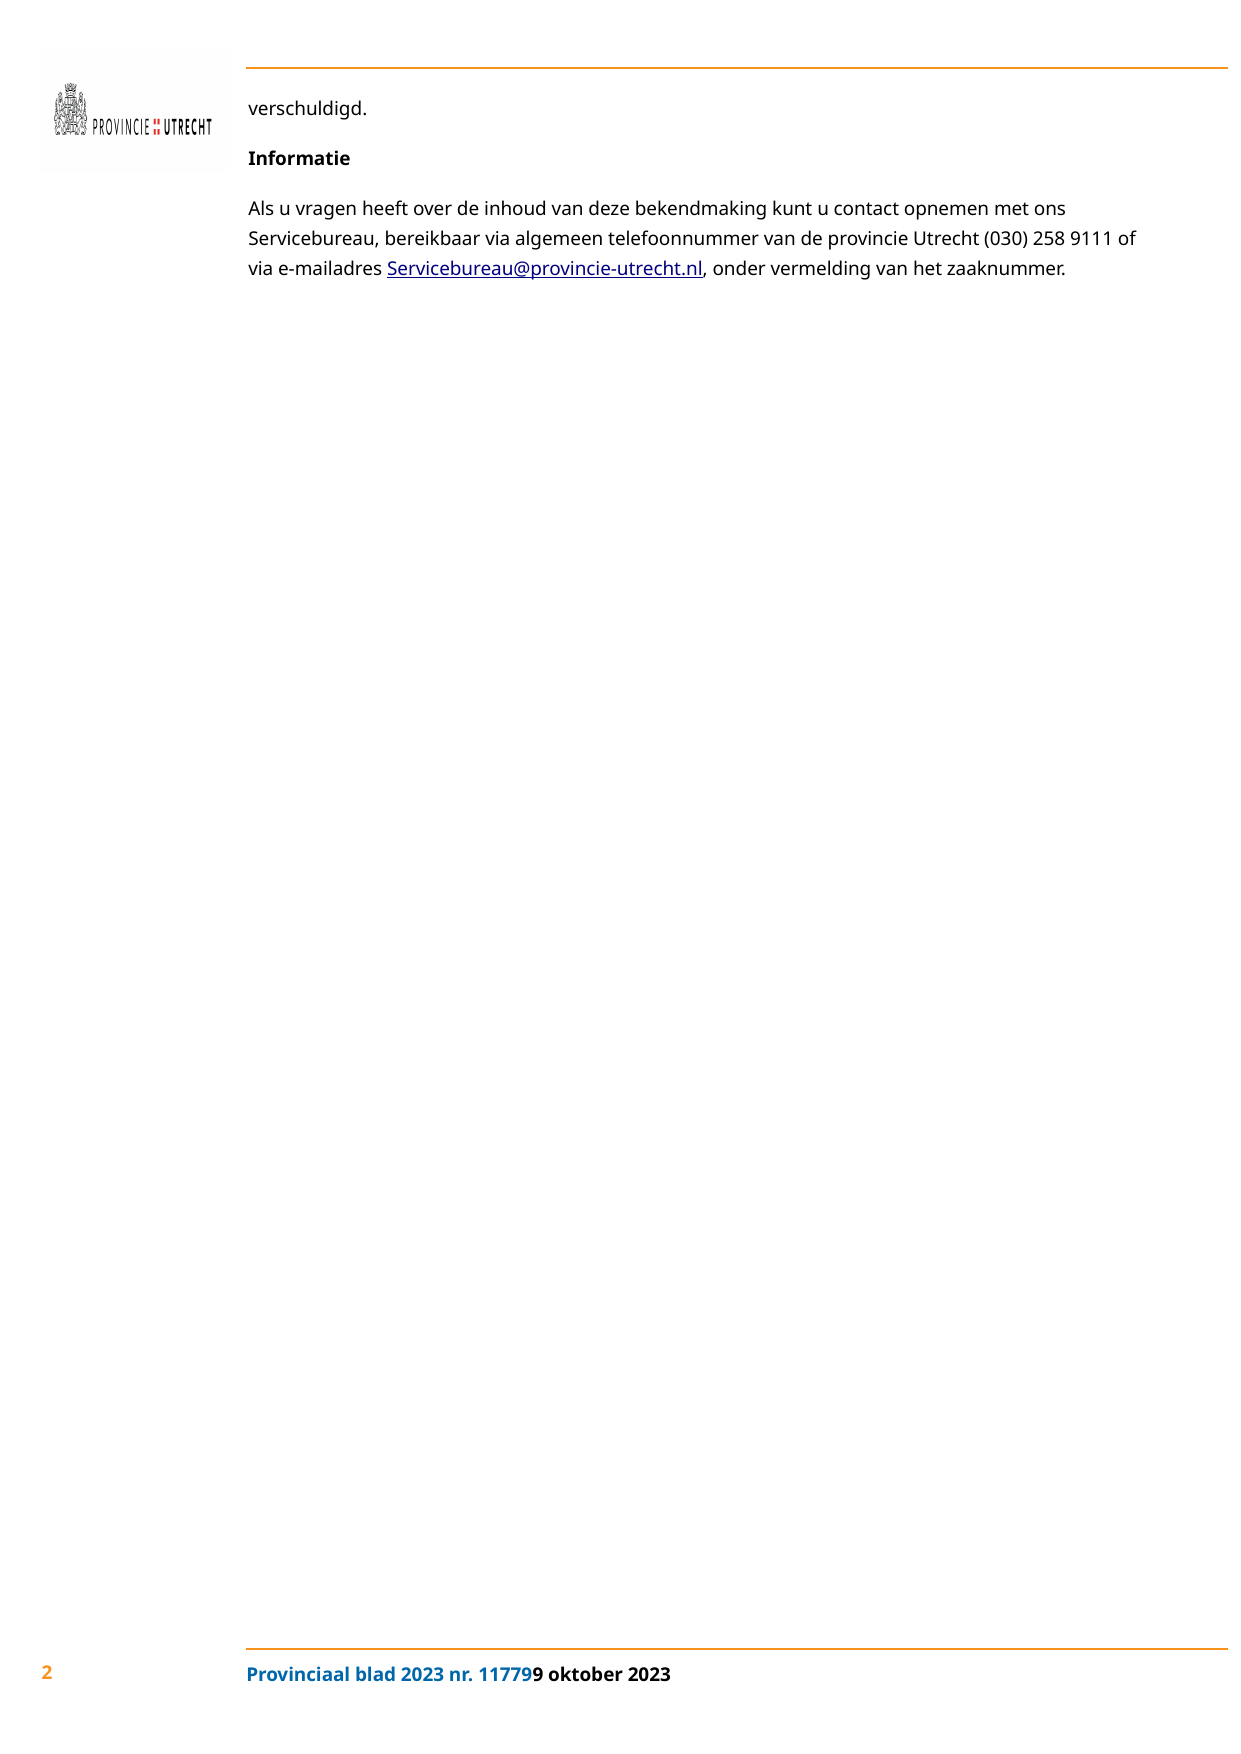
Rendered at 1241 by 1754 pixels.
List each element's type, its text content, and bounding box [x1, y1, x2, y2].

text verschuldigd. [248, 95, 1152, 121]
text Als u vragen heeft over de inhoud van deze bekendmaking kunt u contact opnemen met ons Servicebureau, bereikbaar via algemeen telefoonnummer van de provincie Utrecht (030) 258 9111 of via e-mailadres Servicebureau@provincie-utrecht.nl, onder vermelding van het zaaknummer. [248, 196, 1152, 281]
picture [41, 47, 231, 172]
text Informatie [248, 145, 1152, 171]
